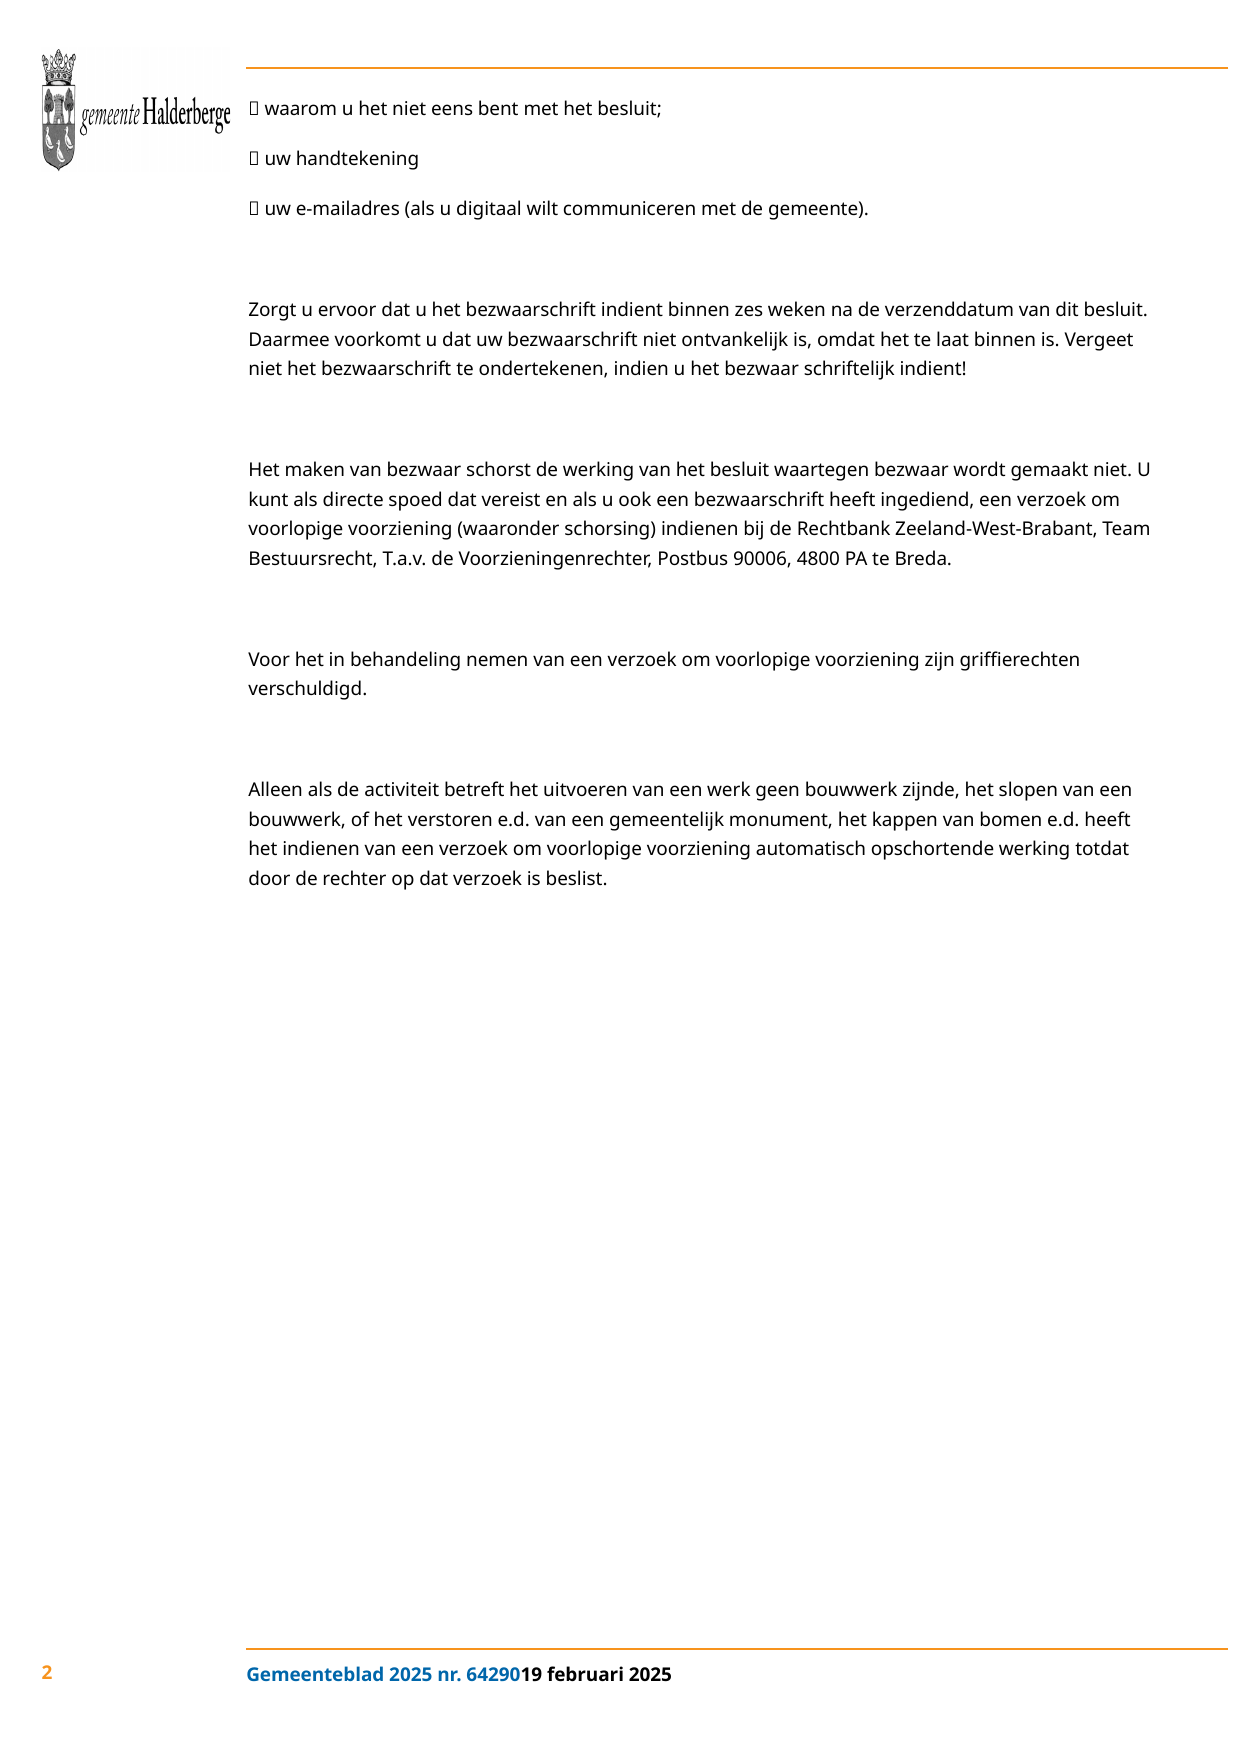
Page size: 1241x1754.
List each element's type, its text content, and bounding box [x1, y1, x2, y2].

text Het maken van bezwaar schorst de werking van het besluit waartegen bezwaar wordt gemaakt niet. U kunt als directe spoed dat vereist en als u ook een bezwaarschrift heeft ingediend, een verzoek om voorlopige voorziening (waaronder schorsing) indienen bij de Rechtbank Zeeland-West-Brabant, Team Bestuursrecht, T.a.v. de Voorzieningenrechter, Postbus 90006, 4800 PA te Breda. [248, 456, 1152, 571]
picture [41, 47, 231, 172]
text  uw handtekening [248, 145, 1152, 171]
text Zorgt u ervoor dat u het bezwaarschrift indient binnen zes weken na de verzenddatum van dit besluit. Daarmee voorkomt u dat uw bezwaarschrift niet ontvankelijk is, omdat het te laat binnen is. Vergeet niet het bezwaarschrift te ondertekenen, indien u het bezwaar schriftelijk indient! [248, 296, 1152, 381]
text  uw e-mailadres (als u digitaal wilt communiceren met de gemeente). [248, 196, 1152, 221]
text Voor het in behandeling nemen van een verzoek om voorlopige voorziening zijn griffierechten verschuldigd. [248, 646, 1152, 701]
text Alleen als de activiteit betreft het uitvoeren van een werk geen bouwwerk zijnde, het slopen van een bouwwerk, of het verstoren e.d. van een gemeentelijk monument, het kappen van bomen e.d. heeft het indienen van een verzoek om voorlopige voorziening automatisch opschortende werking totdat door de rechter op dat verzoek is beslist. [248, 776, 1152, 891]
text  waarom u het niet eens bent met het besluit; [248, 95, 1152, 121]
